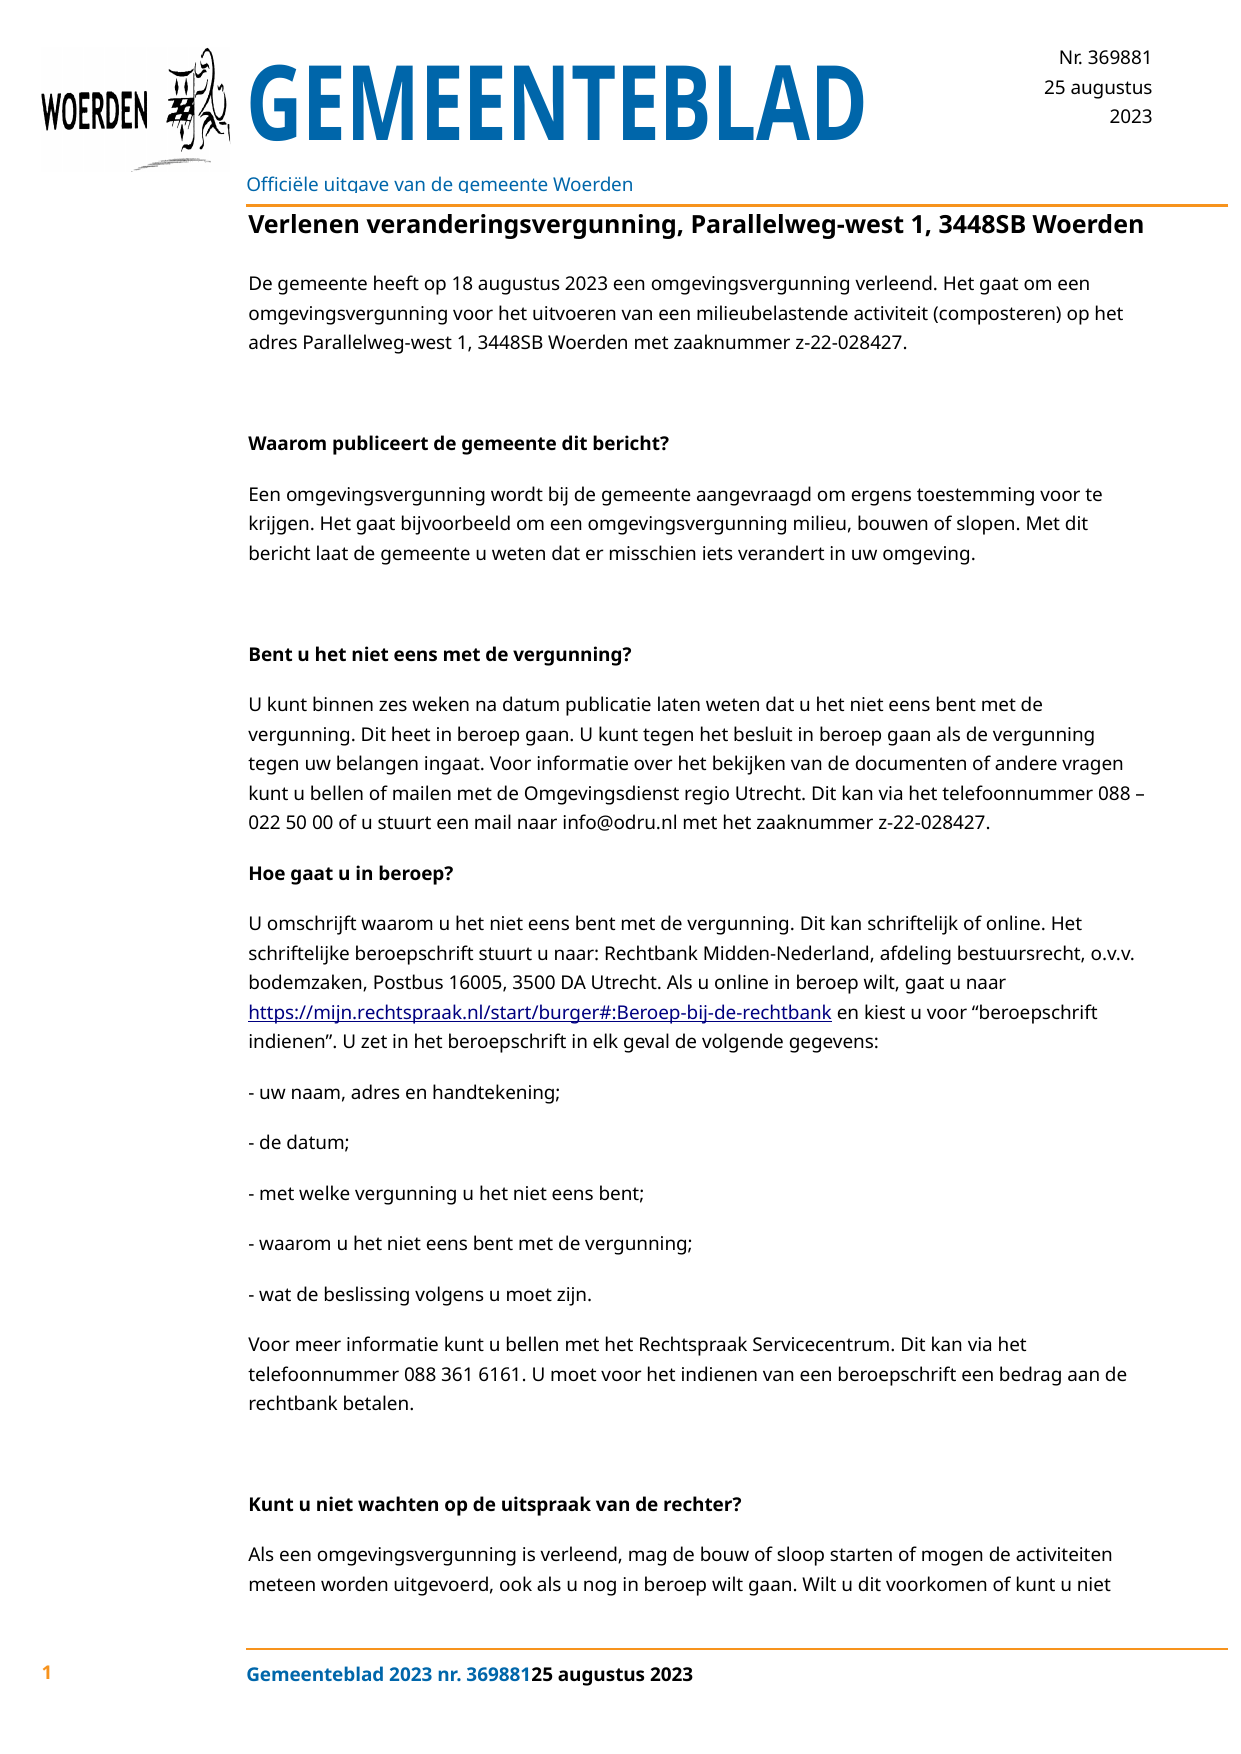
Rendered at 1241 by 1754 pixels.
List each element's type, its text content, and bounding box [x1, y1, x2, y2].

text Bent u het niet eens met de vergunning? [248, 641, 1152, 666]
text Een omgevingsvergunning wordt bij de gemeente aangevraagd om ergens toestemming voor te krijgen. Het gaat bijvoorbeeld om een omgevingsvergunning milieu, bouwen of slopen. Met dit bericht laat de gemeente u weten dat er misschien iets verandert in uw omgeving. [248, 481, 1152, 566]
text Hoe gaat u in beroep? [248, 860, 1152, 886]
text - de datum; [248, 1129, 1152, 1155]
text Voor meer informatie kunt u bellen met het Rechtspraak Servicecentrum. Dit kan via het telefoonnummer 088 361 6161. U moet voor het indienen van een beroepschrift een bedrag aan de rechtbank betalen. [248, 1331, 1152, 1416]
text Als een omgevingsvergunning is verleend, mag de bouw of sloop starten of mogen de activiteiten meteen worden uitgevoerd, ook als u nog in beroep wilt gaan. Wilt u dit voorkomen of kunt u niet [248, 1542, 1152, 1597]
text Kunt u niet wachten op de uitspraak van de rechter? [248, 1491, 1152, 1517]
picture [41, 47, 231, 172]
text Waarom publiceert de gemeente dit bericht? [248, 430, 1152, 456]
text U omschrijft waarom u het niet eens bent met de vergunning. Dit kan schriftelijk of online. Het schriftelijke beroepschrift stuurt u naar: Rechtbank Midden-Nederland, afdeling bestuursrecht, o.v.v. bodemzaken, Postbus 16005, 3500 DA Utrecht. Als u online in beroep wilt, gaat u naar https://mijn.rechtspraak.nl/start/burger#:Beroep-bij-de-rechtbank en kiest u voor “beroepschrift indienen”. U zet in het beroepschrift in elk geval de volgende gegevens: [248, 910, 1152, 1054]
text - waarom u het niet eens bent met de vergunning; [248, 1230, 1152, 1256]
text - met welke vergunning u het niet eens bent; [248, 1180, 1152, 1206]
text Verlenen veranderingsvergunning, Parallelweg-west 1, 3448SB Woerden [248, 207, 1152, 241]
text U kunt binnen zes weken na datum publicatie laten weten dat u het niet eens bent met de vergunning. Dit heet in beroep gaan. U kunt tegen het besluit in beroep gaan als de vergunning tegen uw belangen ingaat. Voor informatie over het bekijken van de documenten of andere vragen kunt u bellen of mailen met de Omgevingsdienst regio Utrecht. Dit kan via het telefoonnummer 088 – 022 50 00 of u stuurt een mail naar info@odru.nl met het zaaknummer z-22-028427. [248, 691, 1152, 835]
text - uw naam, adres en handtekening; [248, 1079, 1152, 1105]
text De gemeente heeft op 18 augustus 2023 een omgevingsvergunning verleend. Het gaat om een omgevingsvergunning voor het uitvoeren van een milieubelastende activiteit (composteren) op het adres Parallelweg-west 1, 3448SB Woerden met zaaknummer z-22-028427. [248, 270, 1152, 355]
text - wat de beslissing volgens u moet zijn. [248, 1281, 1152, 1306]
